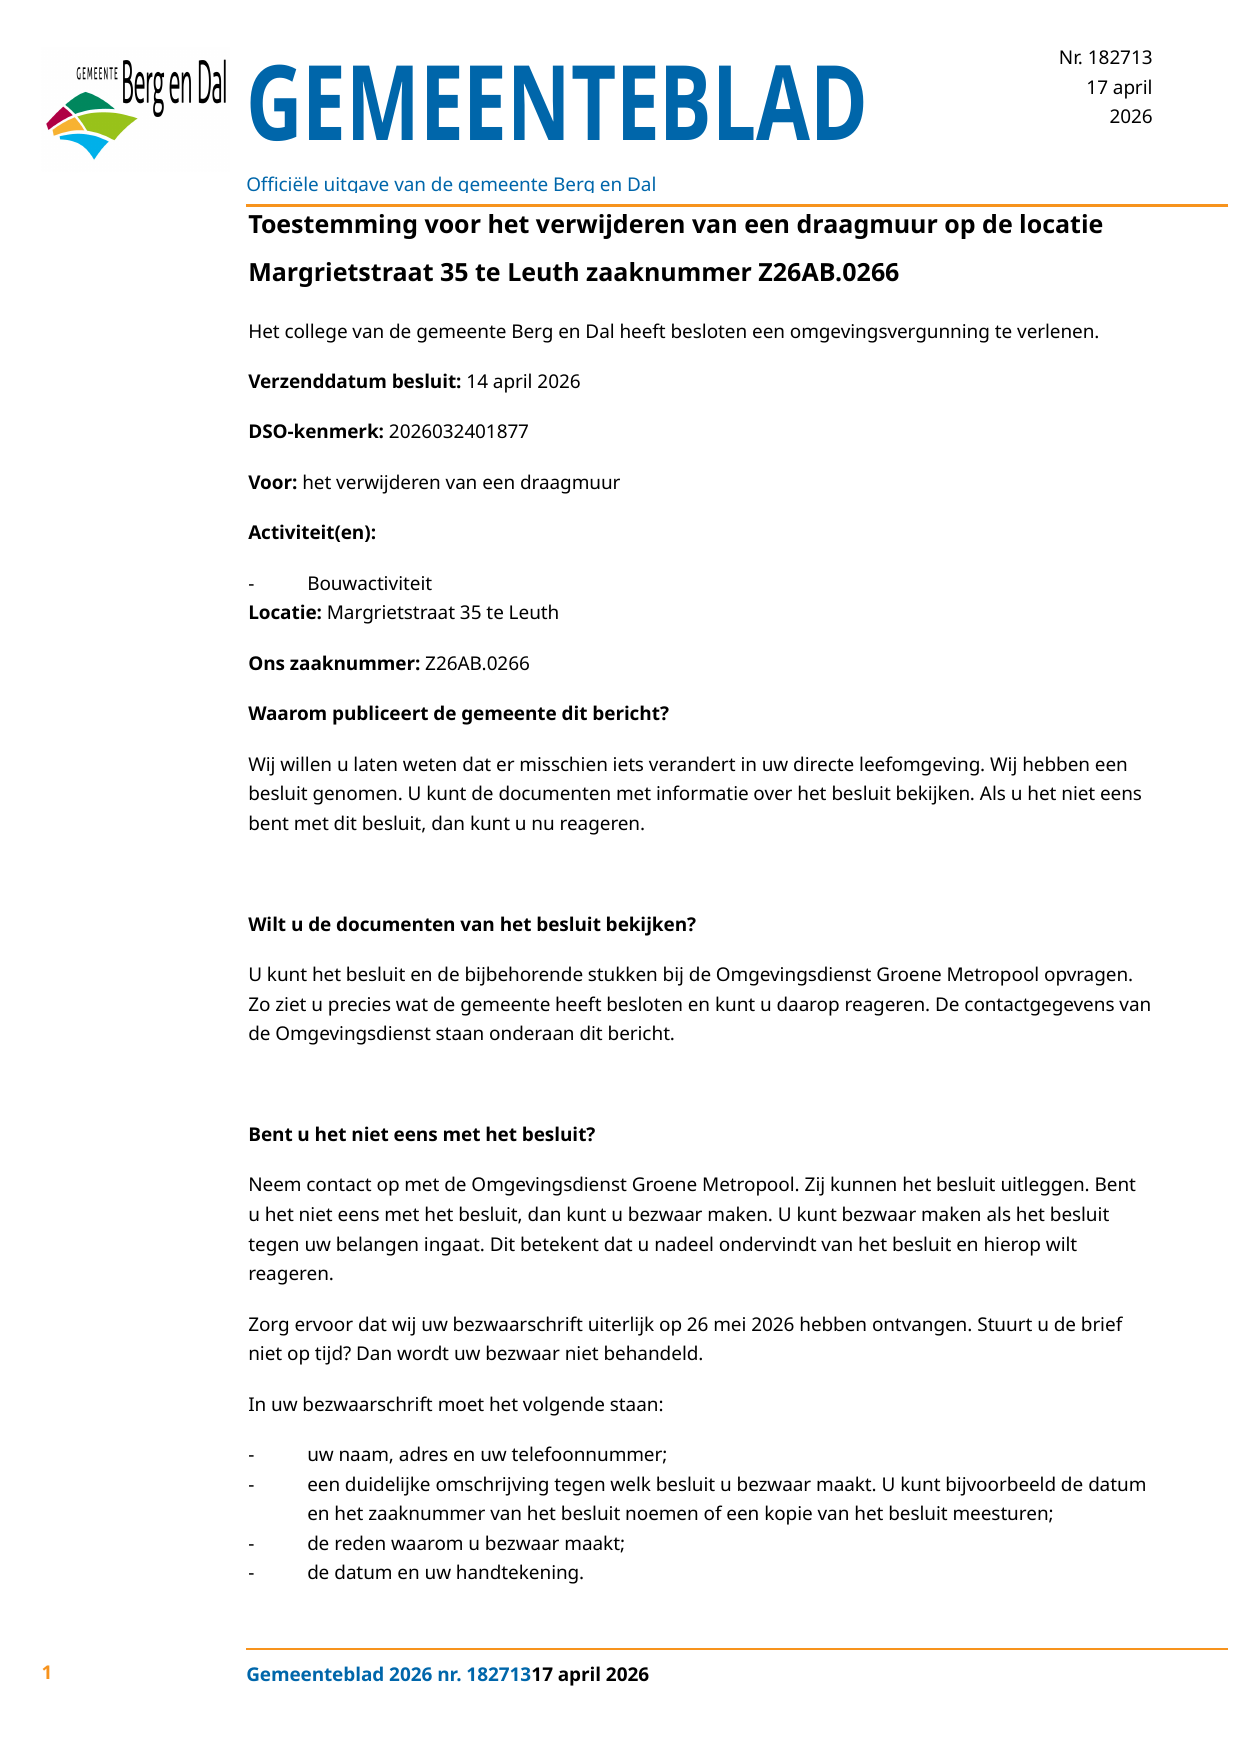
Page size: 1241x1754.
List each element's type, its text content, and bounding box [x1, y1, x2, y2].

text Het college van de gemeente Berg en Dal heeft besloten een omgevingsvergunning te verlenen. [248, 318, 1152, 344]
text Wilt u de documenten van het besluit bekijken? [248, 911, 1152, 937]
text In uw bezwaarschrift moet het volgende staan: [248, 1391, 1152, 1417]
text Neem contact op met de Omgevingsdienst Groene Metropool. Zij kunnen het besluit uitleggen. Bent u het niet eens met het besluit, dan kunt u bezwaar maken. U kunt bezwaar maken als het besluit tegen uw belangen ingaat. Dit betekent dat u nadeel ondervindt van het besluit en hierop wilt reageren. [248, 1172, 1152, 1286]
list Bouwactiviteit [248, 570, 1152, 596]
text Bent u het niet eens met het besluit? [248, 1121, 1152, 1147]
text Locatie: Margrietstraat 35 te Leuth [248, 599, 1152, 625]
list een duidelijke omschrijving tegen welk besluit u bezwaar maakt. U kunt bijvoorbeeld de datum en het zaaknummer van het besluit noemen of een kopie van het besluit meesturen; [248, 1471, 1152, 1526]
text Activiteit(en): [248, 519, 1152, 545]
text Ons zaaknummer: Z26AB.0266 [248, 650, 1152, 676]
text Waarom publiceert de gemeente dit bericht? [248, 700, 1152, 726]
text Verzenddatum besluit: 14 april 2026 [248, 368, 1152, 394]
text Zorg ervoor dat wij uw bezwaarschrift uiterlijk op 26 mei 2026 hebben ontvangen. Stuurt u de brief niet op tijd? Dan wordt uw bezwaar niet behandeld. [248, 1311, 1152, 1366]
picture [41, 47, 231, 172]
text U kunt het besluit en de bijbehorende stukken bij de Omgevingsdienst Groene Metropool opvragen. Zo ziet u precies wat de gemeente heeft besloten en kunt u daarop reageren. De contactgegevens van de Omgevingsdienst staan onderaan dit bericht. [248, 961, 1152, 1046]
text DSO-kenmerk: 2026032401877 [248, 419, 1152, 444]
text Wij willen u laten weten dat er misschien iets verandert in uw directe leefomgeving. Wij hebben een besluit genomen. U kunt de documenten met informatie over het besluit bekijken. Als u het niet eens bent met dit besluit, dan kunt u nu reageren. [248, 751, 1152, 836]
list de datum en uw handtekening. [248, 1559, 1152, 1585]
list de reden waarom u bezwaar maakt; [248, 1530, 1152, 1556]
text Voor: het verwijderen van een draagmuur [248, 469, 1152, 495]
list uw naam, adres en uw telefoonnummer; [248, 1441, 1152, 1467]
text Toestemming voor het verwijderen van een draagmuur op de locatie Margrietstraat 35 te Leuth zaaknummer Z26AB.0266 [248, 207, 1152, 288]
